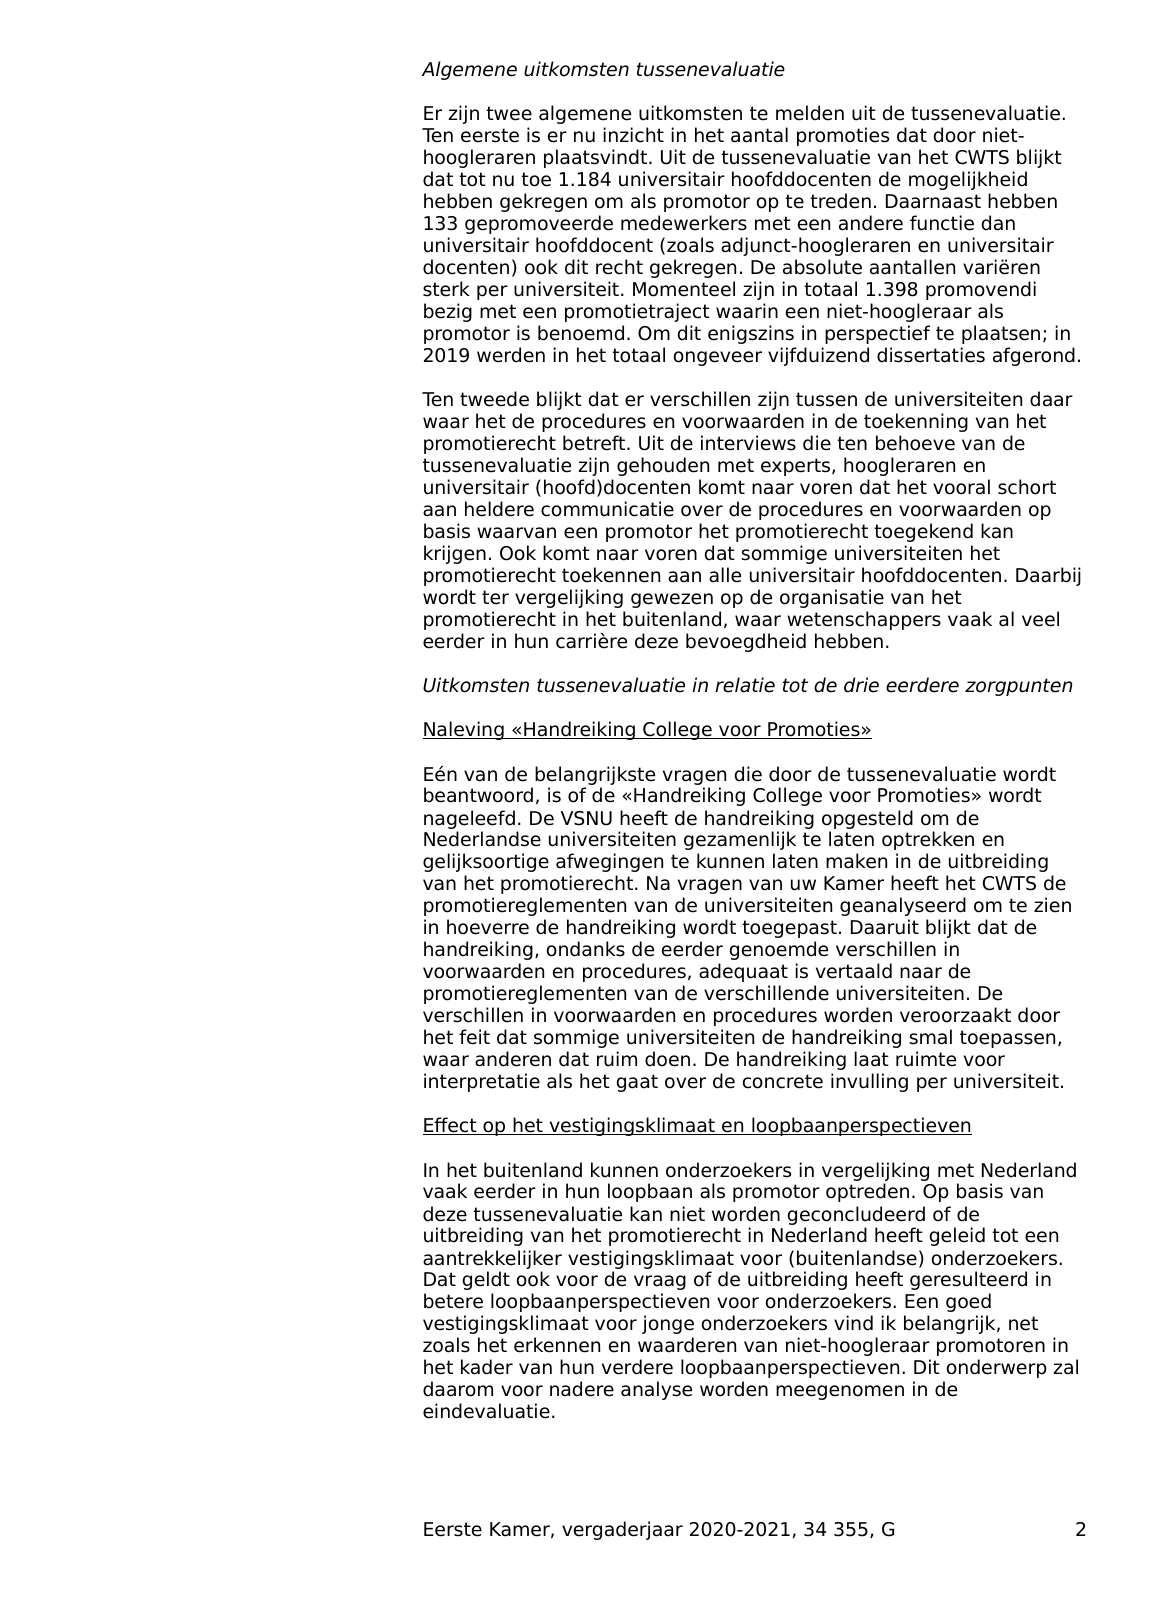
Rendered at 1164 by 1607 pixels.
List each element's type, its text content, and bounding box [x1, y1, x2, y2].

text In het buitenland kunnen onderzoekers in vergelijking met Nederland vaak eerder in hun loopbaan als promotor optreden. Op basis van deze tussenevaluatie kan niet worden geconcludeerd of de uitbreiding van het promotierecht in Nederland heeft geleid tot een aantrekkelijker vestigingsklimaat voor (buitenlandse) onderzoekers. Dat geldt ook voor de vraag of de uitbreiding heeft geresulteerd in betere loopbaanperspectieven voor onderzoekers. Een goed vestigingsklimaat voor jonge onderzoekers vind ik belangrijk, net zoals het erkennen en waarderen van niet-hoogleraar promotoren in het kader van hun verdere loopbaanperspectieven. Dit onderwerp zal daarom voor nadere analyse worden meegenomen in de eindevaluatie. [422, 1159, 1087, 1423]
text Er zijn twee algemene uitkomsten te melden uit de tussenevaluatie. Ten eerste is er nu inzicht in het aantal promoties dat door niet-hoogleraren plaatsvindt. Uit de tussenevaluatie van het CWTS blijkt dat tot nu toe 1.184 universitair hoofddocenten de mogelijkheid hebben gekregen om als promotor op te treden. Daarnaast hebben 133 gepromoveerde medewerkers met een andere functie dan universitair hoofddocent (zoals adjunct-hoogleraren en universitair docenten) ook dit recht gekregen. De absolute aantallen variëren sterk per universiteit. Momenteel zijn in totaal 1.398 promovendi bezig met een promotietraject waarin een niet-hoogleraar als promotor is benoemd. Om dit enigszins in perspectief te plaatsen; in 2019 werden in het totaal ongeveer vijfduizend dissertaties afgerond. [422, 103, 1087, 367]
subtitle Uitkomsten tussenevaluatie in relatie tot de drie eerdere zorgpunten [422, 675, 1087, 697]
subtitle Algemene uitkomsten tussenevaluatie [422, 59, 1087, 81]
text Eén van de belangrijkste vragen die door de tussenevaluatie wordt beantwoord, is of de «Handreiking College voor Promoties» wordt nageleefd. De VSNU heeft de handreiking opgesteld om de Nederlandse universiteiten gezamenlijk te laten optrekken en gelijksoortige afwegingen te kunnen laten maken in de uitbreiding van het promotierecht. Na vragen van uw Kamer heeft het CWTS de promotiereglementen van de universiteiten geanalyseerd om te zien in hoeverre de handreiking wordt toegepast. Daaruit blijkt dat de handreiking, ondanks de eerder genoemde verschillen in voorwaarden en procedures, adequaat is vertaald naar de promotiereglementen van de verschillende universiteiten. De verschillen in voorwaarden en procedures worden veroorzaakt door het feit dat sommige universiteiten de handreiking smal toepassen, waar anderen dat ruim doen. De handreiking laat ruimte voor interpretatie als het gaat over de concrete invulling per universiteit. [422, 763, 1087, 1093]
subtitle Naleving «Handreiking College voor Promoties» [422, 719, 1087, 741]
subtitle Effect op het vestigingsklimaat en loopbaanperspectieven [422, 1115, 1087, 1137]
text Ten tweede blijkt dat er verschillen zijn tussen de universiteiten daar waar het de procedures en voorwaarden in de toekenning van het promotierecht betreft. Uit de interviews die ten behoeve van de tussenevaluatie zijn gehouden met experts, hoogleraren en universitair (hoofd)docenten komt naar voren dat het vooral schort aan heldere communicatie over de procedures en voorwaarden op basis waarvan een promotor het promotierecht toegekend kan krijgen. Ook komt naar voren dat sommige universiteiten het promotierecht toekennen aan alle universitair hoofddocenten. Daarbij wordt ter vergelijking gewezen op de organisatie van het promotierecht in het buitenland, waar wetenschappers vaak al veel eerder in hun carrière deze bevoegdheid hebben. [422, 389, 1087, 653]
